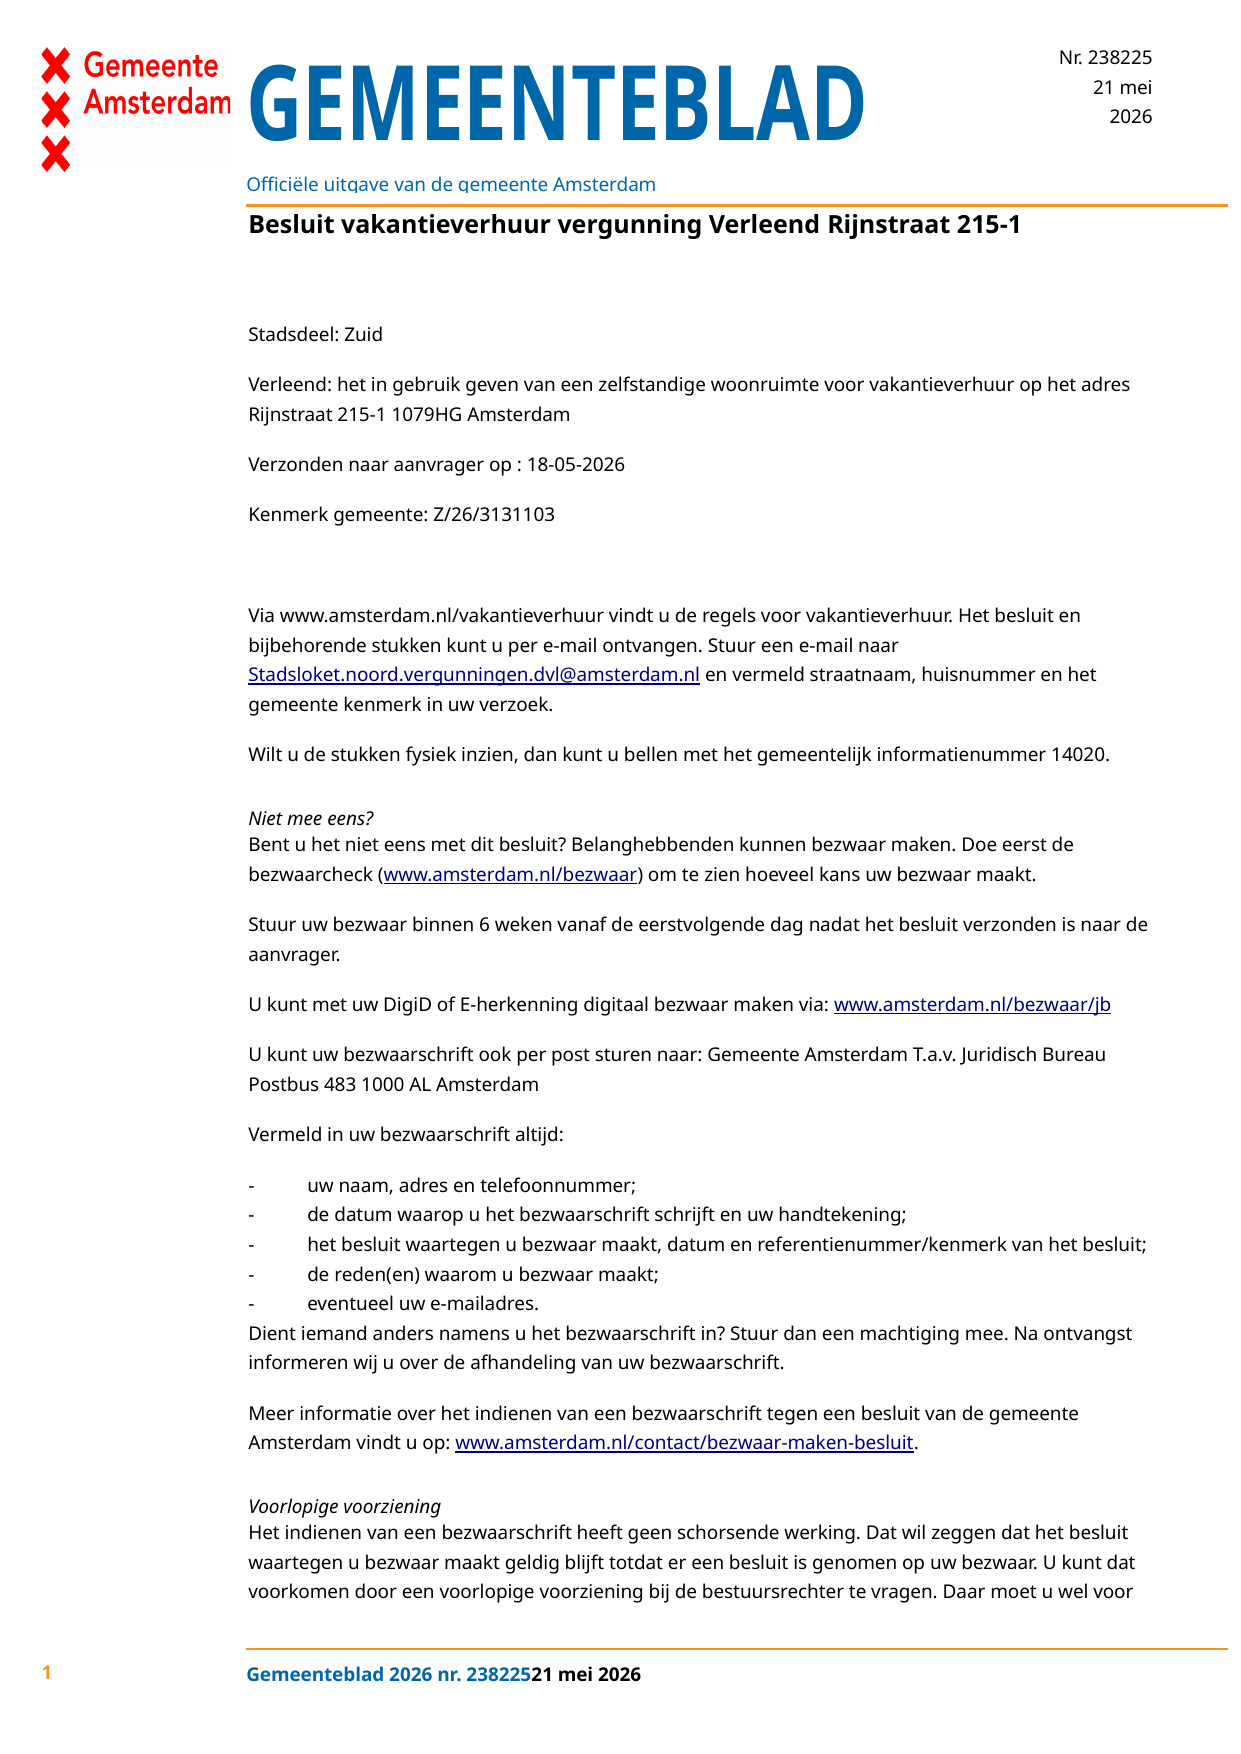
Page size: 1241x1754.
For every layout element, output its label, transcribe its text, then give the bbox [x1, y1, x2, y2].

text Wilt u de stukken fysiek inzien, dan kunt u bellen met het gemeentelijk informatienummer 14020. [248, 742, 1152, 767]
text Meer informatie over het indienen van een bezwaarschrift tegen een besluit van de gemeente Amsterdam vindt u op: www.amsterdam.nl/contact/bezwaar-maken-besluit. [248, 1400, 1152, 1455]
text Stadsdeel: Zuid [248, 321, 1152, 346]
list de reden(en) waarom u bezwaar maakt; [248, 1261, 1152, 1287]
text Via www.amsterdam.nl/vakantieverhuur vindt u de regels voor vakantieverhuur. Het besluit en bijbehorende stukken kunt u per e-mail ontvangen. Stuur een e-mail naar Stadsloket.noord.vergunningen.dvl@amsterdam.nl en vermeld straatnaam, huisnummer en het gemeente kenmerk in uw verzoek. [248, 602, 1152, 717]
list eventueel uw e-mailadres. [248, 1290, 1152, 1316]
text Verzonden naar aanvrager op : 18-05-2026 [248, 451, 1152, 477]
text Kenmerk gemeente: Z/26/3131103 [248, 502, 1152, 527]
text Voorlopige voorziening [248, 1493, 1152, 1519]
text Verleend: het in gebruik geven van een zelfstandige woonruimte voor vakantieverhuur op het adres Rijnstraat 215-1 1079HG Amsterdam [248, 371, 1152, 426]
text Niet mee eens? [248, 806, 1152, 831]
text Besluit vakantieverhuur vergunning Verleend Rijnstraat 215-1 [248, 207, 1152, 241]
text Stuur uw bezwaar binnen 6 weken vanaf de eerstvolgende dag nadat het besluit verzonden is naar de aanvrager. [248, 911, 1152, 967]
text Bent u het niet eens met dit besluit? Belanghebbenden kunnen bezwaar maken. Doe eerst de bezwaarcheck (www.amsterdam.nl/bezwaar) om te zien hoeveel kans uw bezwaar maakt. [248, 831, 1152, 887]
text Het indienen van een bezwaarschrift heeft geen schorsende werking. Dat wil zeggen dat het besluit waartegen u bezwaar maakt geldig blijft totdat er een besluit is genomen op uw bezwaar. U kunt dat voorkomen door een voorlopige voorziening bij de bestuursrechter te vragen. Daar moet u wel voor [248, 1519, 1152, 1604]
text U kunt uw bezwaarschrift ook per post sturen naar: Gemeente Amsterdam T.a.v. Juridisch Bureau Postbus 483 1000 AL Amsterdam [248, 1042, 1152, 1097]
list uw naam, adres en telefoonnummer; [248, 1172, 1152, 1198]
list de datum waarop u het bezwaarschrift schrijft en uw handtekening; [248, 1202, 1152, 1227]
text Dient iemand anders namens u het bezwaarschrift in? Stuur dan een machtiging mee. Na ontvangst informeren wij u over de afhandeling van uw bezwaarschrift. [248, 1320, 1152, 1375]
text Vermeld in uw bezwaarschrift altijd: [248, 1122, 1152, 1147]
list het besluit waartegen u bezwaar maakt, datum en referentienummer/kenmerk van het besluit; [248, 1231, 1152, 1257]
picture [41, 47, 231, 172]
text U kunt met uw DigiD of E-herkenning digitaal bezwaar maken via: www.amsterdam.nl/bezwaar/jb [248, 991, 1152, 1017]
